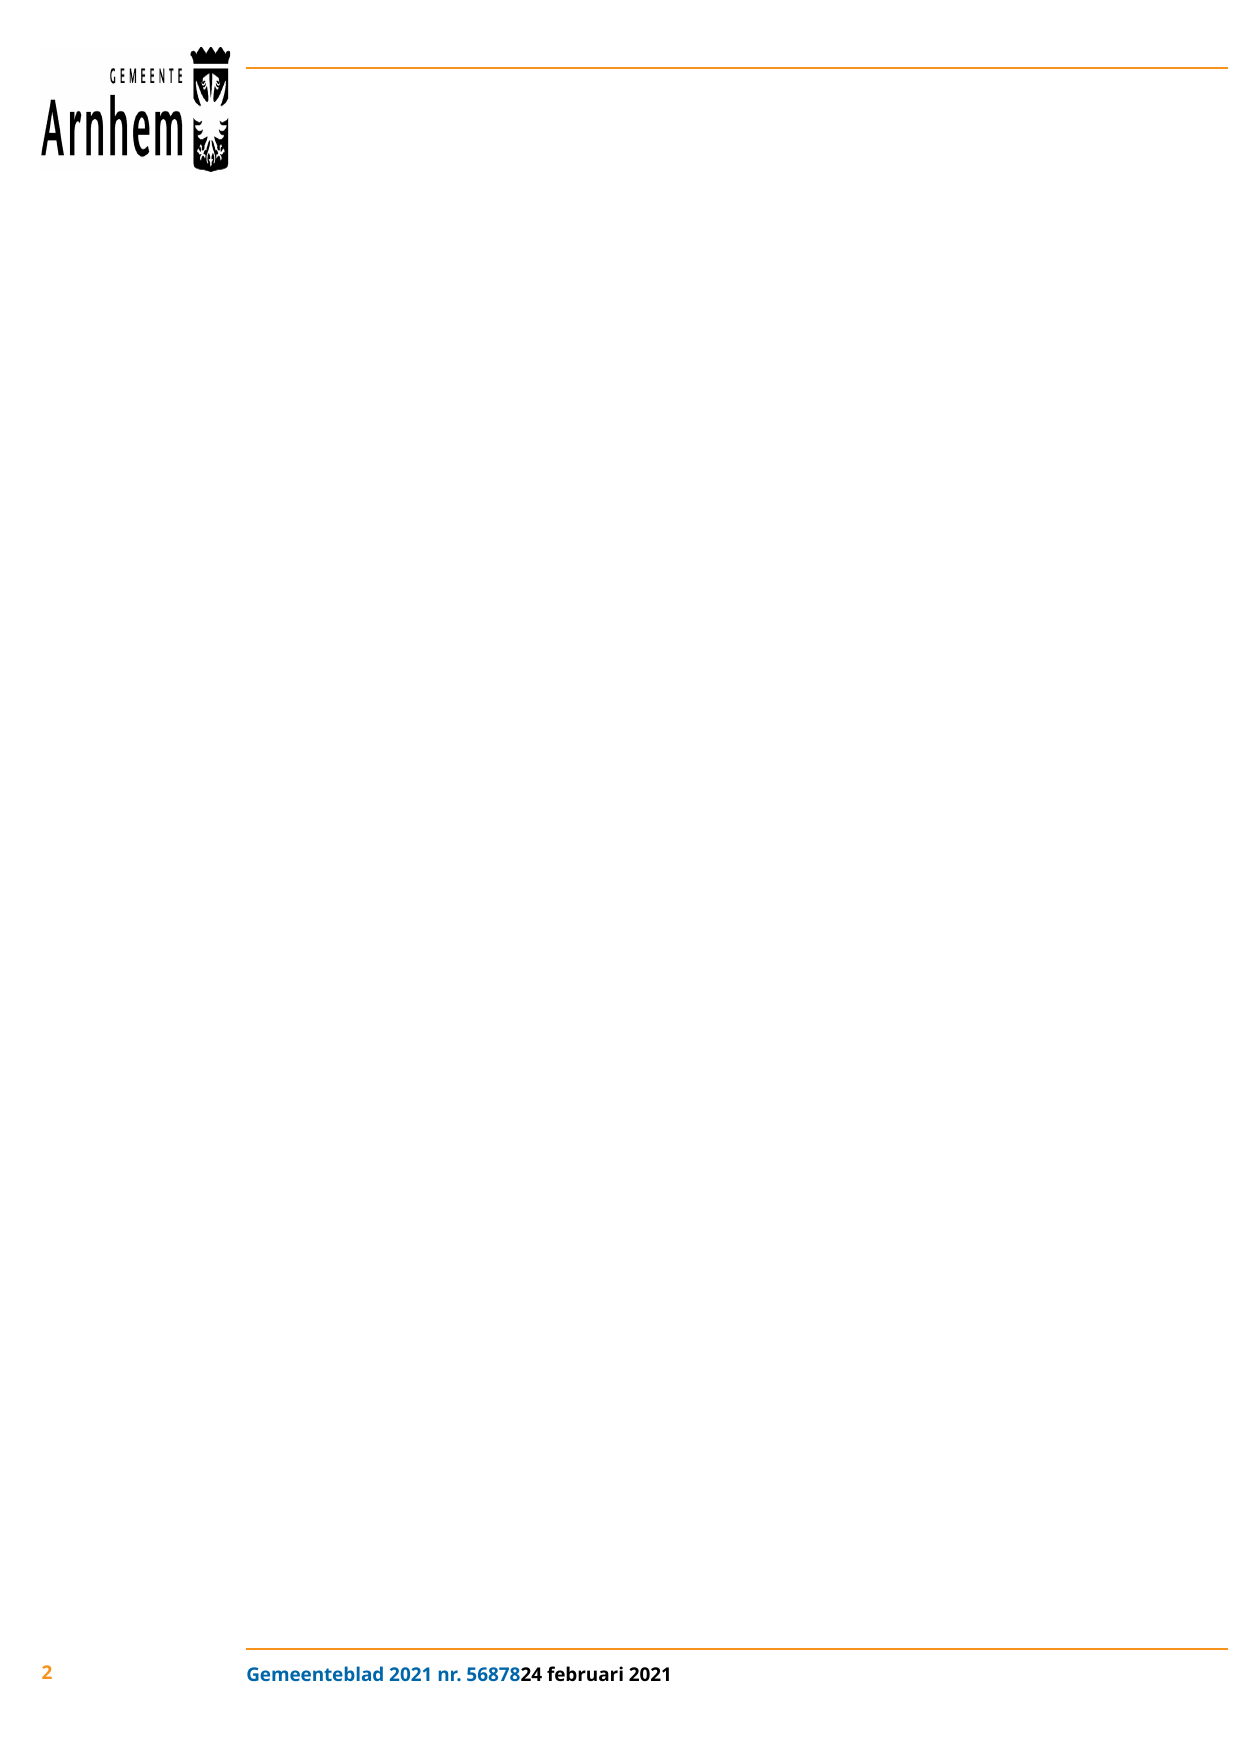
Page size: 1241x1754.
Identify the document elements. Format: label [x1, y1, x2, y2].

picture [41, 47, 231, 172]
